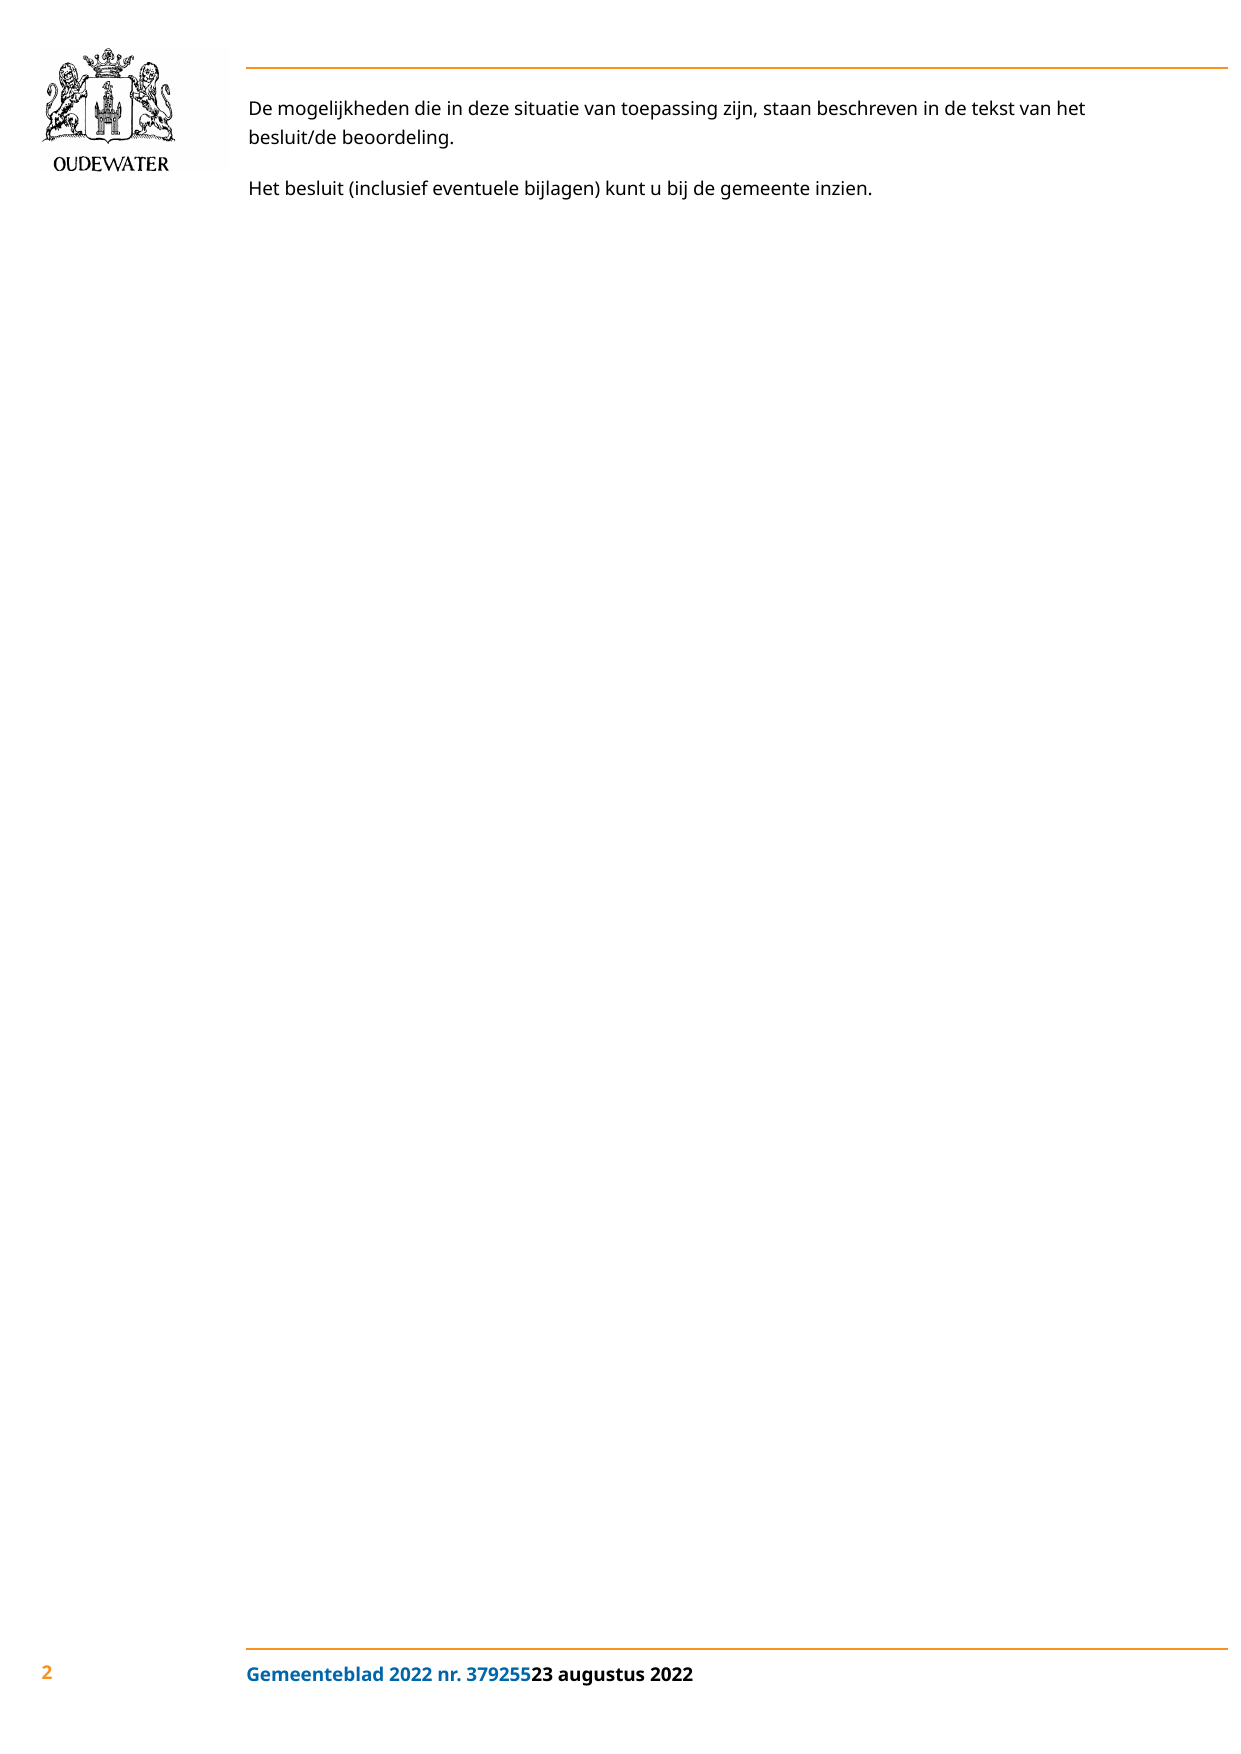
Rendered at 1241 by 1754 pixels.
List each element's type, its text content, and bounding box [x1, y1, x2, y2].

picture [41, 47, 231, 172]
text Het besluit (inclusief eventuele bijlagen) kunt u bij de gemeente inzien. [248, 175, 1152, 201]
text De mogelijkheden die in deze situatie van toepassing zijn, staan beschreven in de tekst van het besluit/de beoordeling. [248, 95, 1152, 150]
